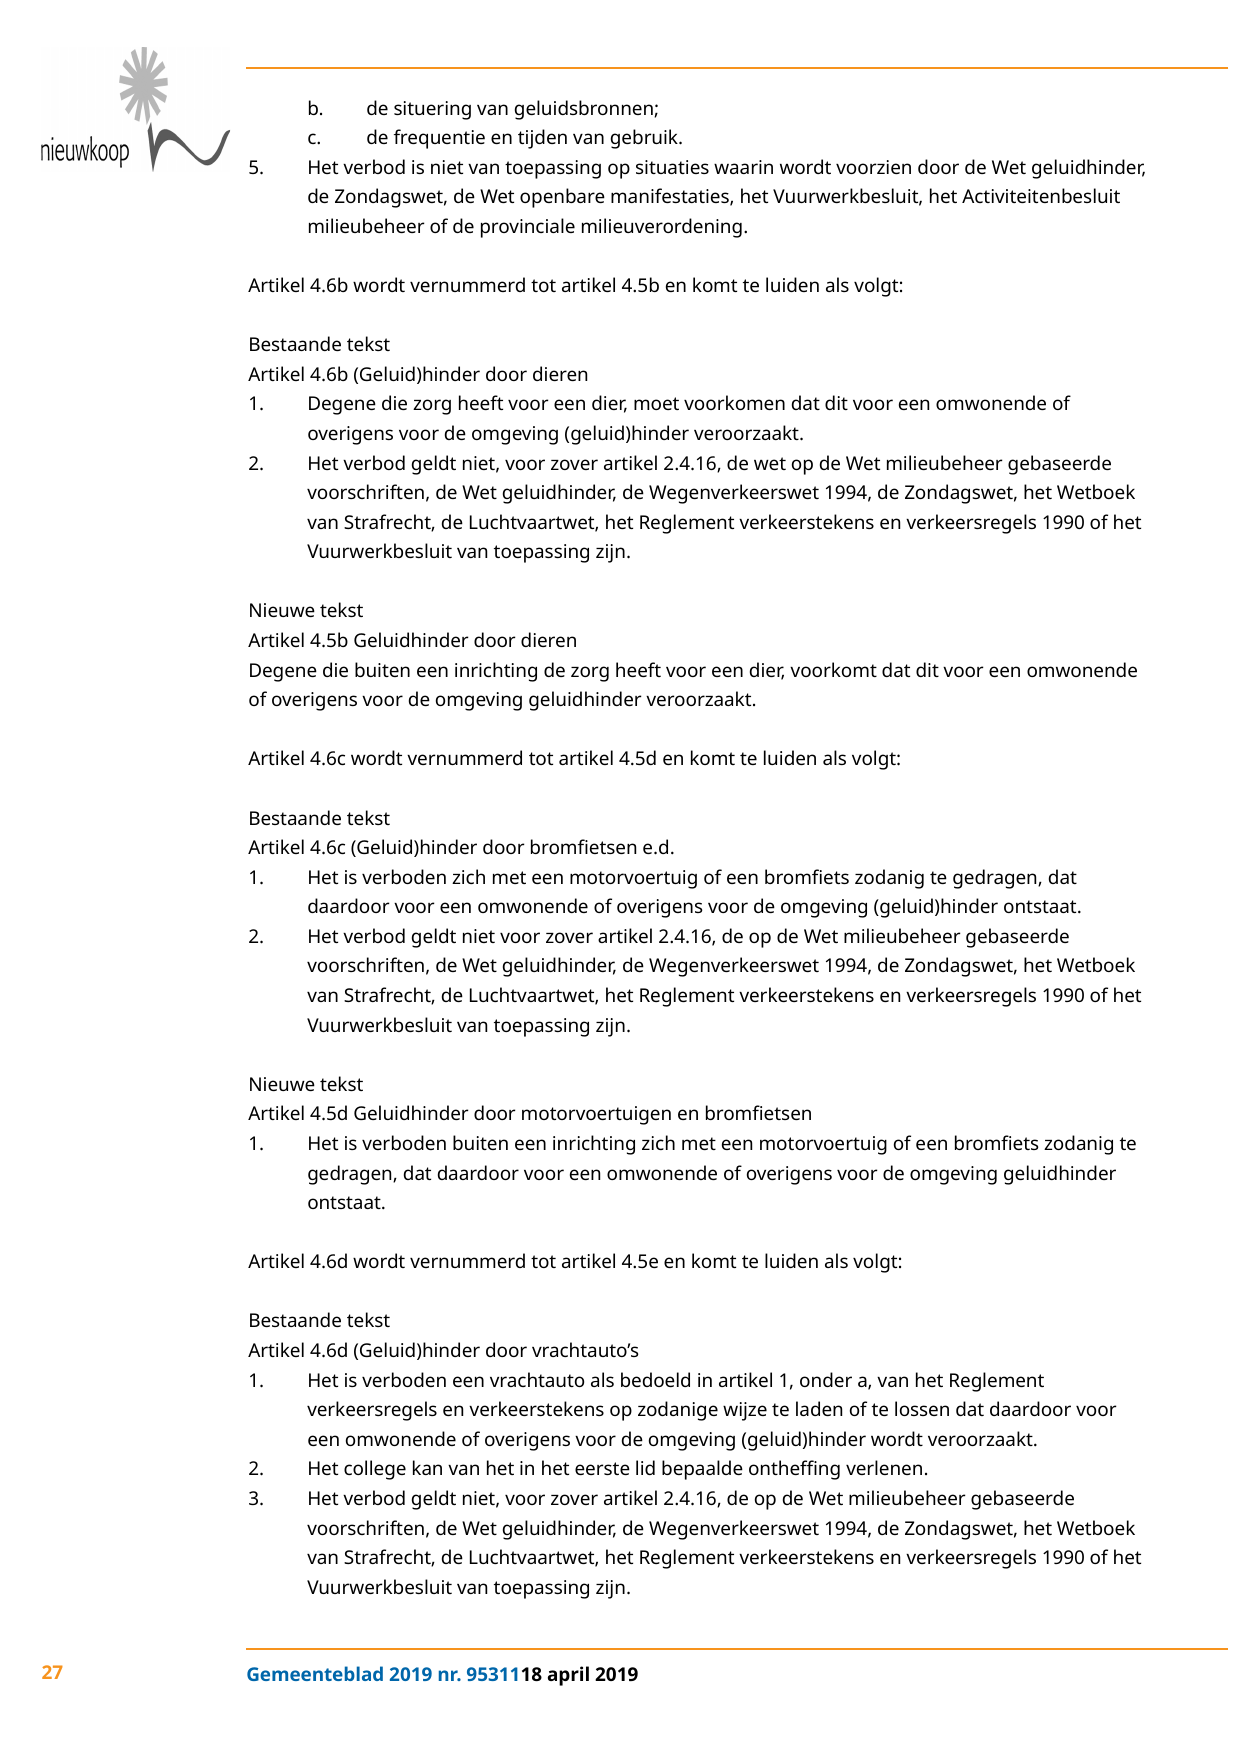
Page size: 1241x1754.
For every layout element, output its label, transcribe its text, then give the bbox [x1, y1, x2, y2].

text Bestaande tekst [248, 1308, 1152, 1333]
text Artikel 4.6b (Geluid)hinder door dieren [248, 361, 1152, 387]
text Bestaande tekst [248, 805, 1152, 831]
text Degene die buiten een inrichting de zorg heeft voor een dier, voorkomt dat dit voor een omwonende of overigens voor de omgeving geluidhinder veroorzaakt. [248, 657, 1152, 712]
list Het is verboden buiten een inrichting zich met een motorvoertuig of een bromfiets zodanig te gedragen, dat daardoor voor een omwonende of overigens voor de omgeving geluidhinder ontstaat. [248, 1130, 1152, 1215]
text Bestaande tekst [248, 331, 1152, 357]
list Het verbod is niet van toepassing op situaties waarin wordt voorzien door de Wet geluidhinder, de Zondagswet, de Wet openbare manifestaties, het Vuurwerkbesluit, het Activiteitenbesluit milieubeheer of de provinciale milieuverordening. [248, 154, 1152, 239]
text Artikel 4.6d wordt vernummerd tot artikel 4.5e en komt te luiden als volgt: [248, 1248, 1152, 1274]
list Het college kan van het in het eerste lid bepaalde ontheffing verlenen. [248, 1456, 1152, 1481]
list Degene die zorg heeft voor een dier, moet voorkomen dat dit voor een omwonende of overigens voor de omgeving (geluid)hinder veroorzaakt. [248, 391, 1152, 446]
text Nieuwe tekst [248, 598, 1152, 623]
list de frequentie en tijden van gebruik. [307, 124, 1152, 150]
picture [41, 47, 231, 172]
text Artikel 4.6c wordt vernummerd tot artikel 4.5d en komt te luiden als volgt: [248, 746, 1152, 771]
text Artikel 4.6d (Geluid)hinder door vrachtauto’s [248, 1337, 1152, 1363]
text Artikel 4.5b Geluidhinder door dieren [248, 627, 1152, 653]
list Het is verboden een vrachtauto als bedoeld in artikel 1, onder a, van het Reglement verkeersregels en verkeerstekens op zodanige wijze te laden of te lossen dat daardoor voor een omwonende of overigens voor de omgeving (geluid)hinder wordt veroorzaakt. [248, 1367, 1152, 1452]
list Het verbod geldt niet voor zover artikel 2.4.16, de op de Wet milieubeheer gebaseerde voorschriften, de Wet geluidhinder, de Wegenverkeerswet 1994, de Zondagswet, het Wetboek van Strafrecht, de Luchtvaartwet, het Reglement verkeerstekens en verkeersregels 1990 of het Vuurwerkbesluit van toepassing zijn. [248, 923, 1152, 1038]
text Artikel 4.5d Geluidhinder door motorvoertuigen en bromfietsen [248, 1101, 1152, 1126]
list Het verbod geldt niet, voor zover artikel 2.4.16, de op de Wet milieubeheer gebaseerde voorschriften, de Wet geluidhinder, de Wegenverkeerswet 1994, de Zondagswet, het Wetboek van Strafrecht, de Luchtvaartwet, het Reglement verkeerstekens en verkeersregels 1990 of het Vuurwerkbesluit van toepassing zijn. [248, 1485, 1152, 1600]
list de situering van geluidsbronnen; [307, 95, 1152, 121]
list Het verbod geldt niet, voor zover artikel 2.4.16, de wet op de Wet milieubeheer gebaseerde voorschriften, de Wet geluidhinder, de Wegenverkeerswet 1994, de Zondagswet, het Wetboek van Strafrecht, de Luchtvaartwet, het Reglement verkeerstekens en verkeersregels 1990 of het Vuurwerkbesluit van toepassing zijn. [248, 450, 1152, 564]
text Artikel 4.6b wordt vernummerd tot artikel 4.5b en komt te luiden als volgt: [248, 272, 1152, 298]
list Het is verboden zich met een motorvoertuig of een bromfiets zodanig te gedragen, dat daardoor voor een omwonende of overigens voor de omgeving (geluid)hinder ontstaat. [248, 864, 1152, 919]
text Artikel 4.6c (Geluid)hinder door bromfietsen e.d. [248, 834, 1152, 860]
text Nieuwe tekst [248, 1071, 1152, 1097]
